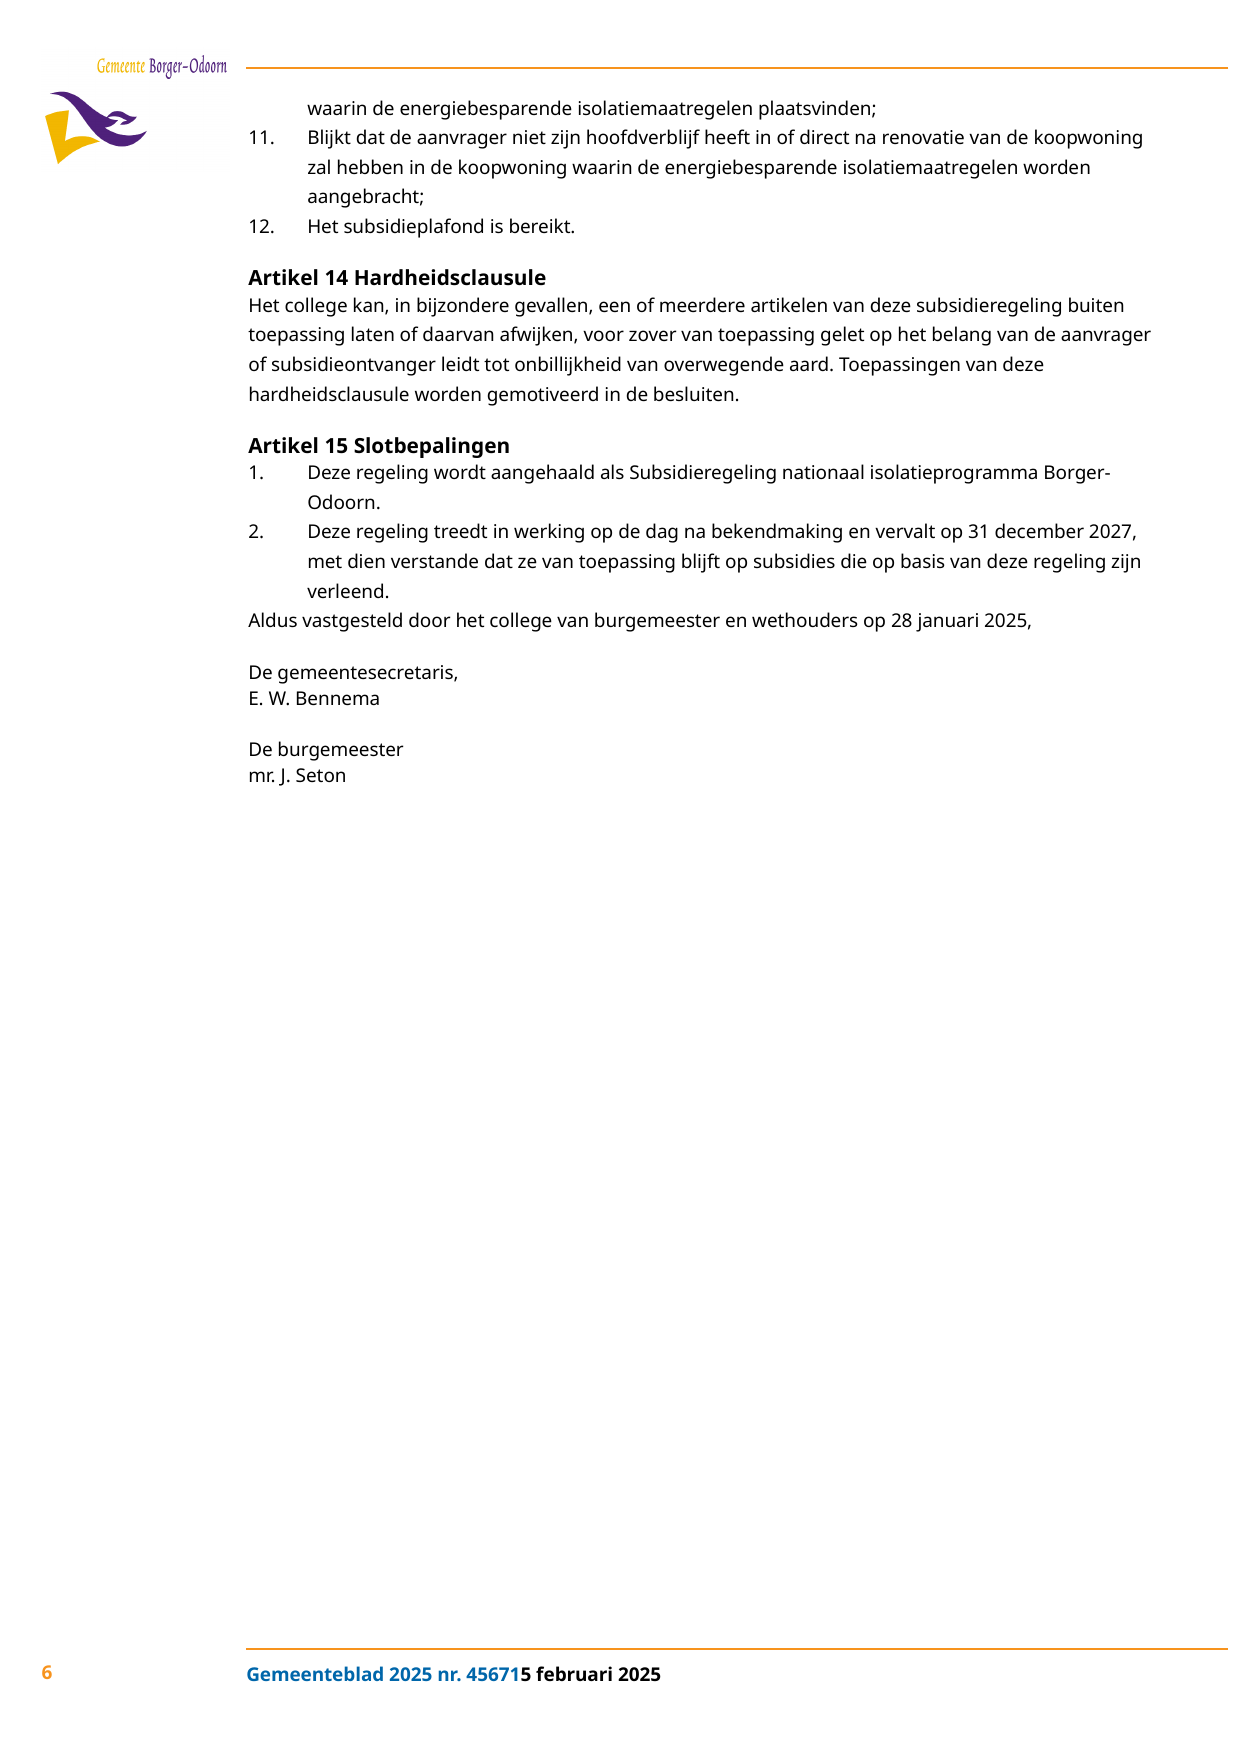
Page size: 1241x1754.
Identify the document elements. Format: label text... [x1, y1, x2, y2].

list Blijkt dat de aanvrager niet zijn hoofdverblijf heeft in of direct na renovatie van de koopwoning zal hebben in de koopwoning waarin de energiebesparende isolatiemaatregelen worden aangebracht; [248, 124, 1152, 209]
text Artikel 15 Slotbepalingen [248, 431, 1152, 459]
list Deze regeling treedt in werking op de dag na bekendmaking en vervalt op 31 december 2027, met dien verstande dat ze van toepassing blijft op subsidies die op basis van deze regeling zijn verleend. [248, 519, 1152, 604]
list Het subsidieplafond is bereikt. [248, 213, 1152, 239]
text mr. J. Seton [248, 762, 1152, 788]
text Aldus vastgesteld door het college van burgemeester en wethouders op 28 januari 2025, [248, 607, 1152, 633]
picture [41, 47, 231, 172]
text Het college kan, in bijzondere gevallen, een of meerdere artikelen van deze subsidieregeling buiten toepassing laten of daarvan afwijken, voor zover van toepassing gelet op het belang van de aanvrager of subsidieontvanger leidt tot onbillijkheid van overwegende aard. Toepassingen van deze hardheidsclausule worden gemotiveerd in de besluiten. [248, 292, 1152, 406]
list Deze regeling wordt aangehaald als Subsidieregeling nationaal isolatieprogramma Borger-Odoorn. [248, 459, 1152, 515]
list waarin de energiebesparende isolatiemaatregelen plaatsvinden; [248, 95, 1152, 121]
text Artikel 14 Hardheidsclausule [248, 263, 1152, 292]
text E. W. Bennema [248, 685, 1152, 710]
text De burgemeester [248, 736, 1152, 762]
text De gemeentesecretaris, [248, 659, 1152, 685]
